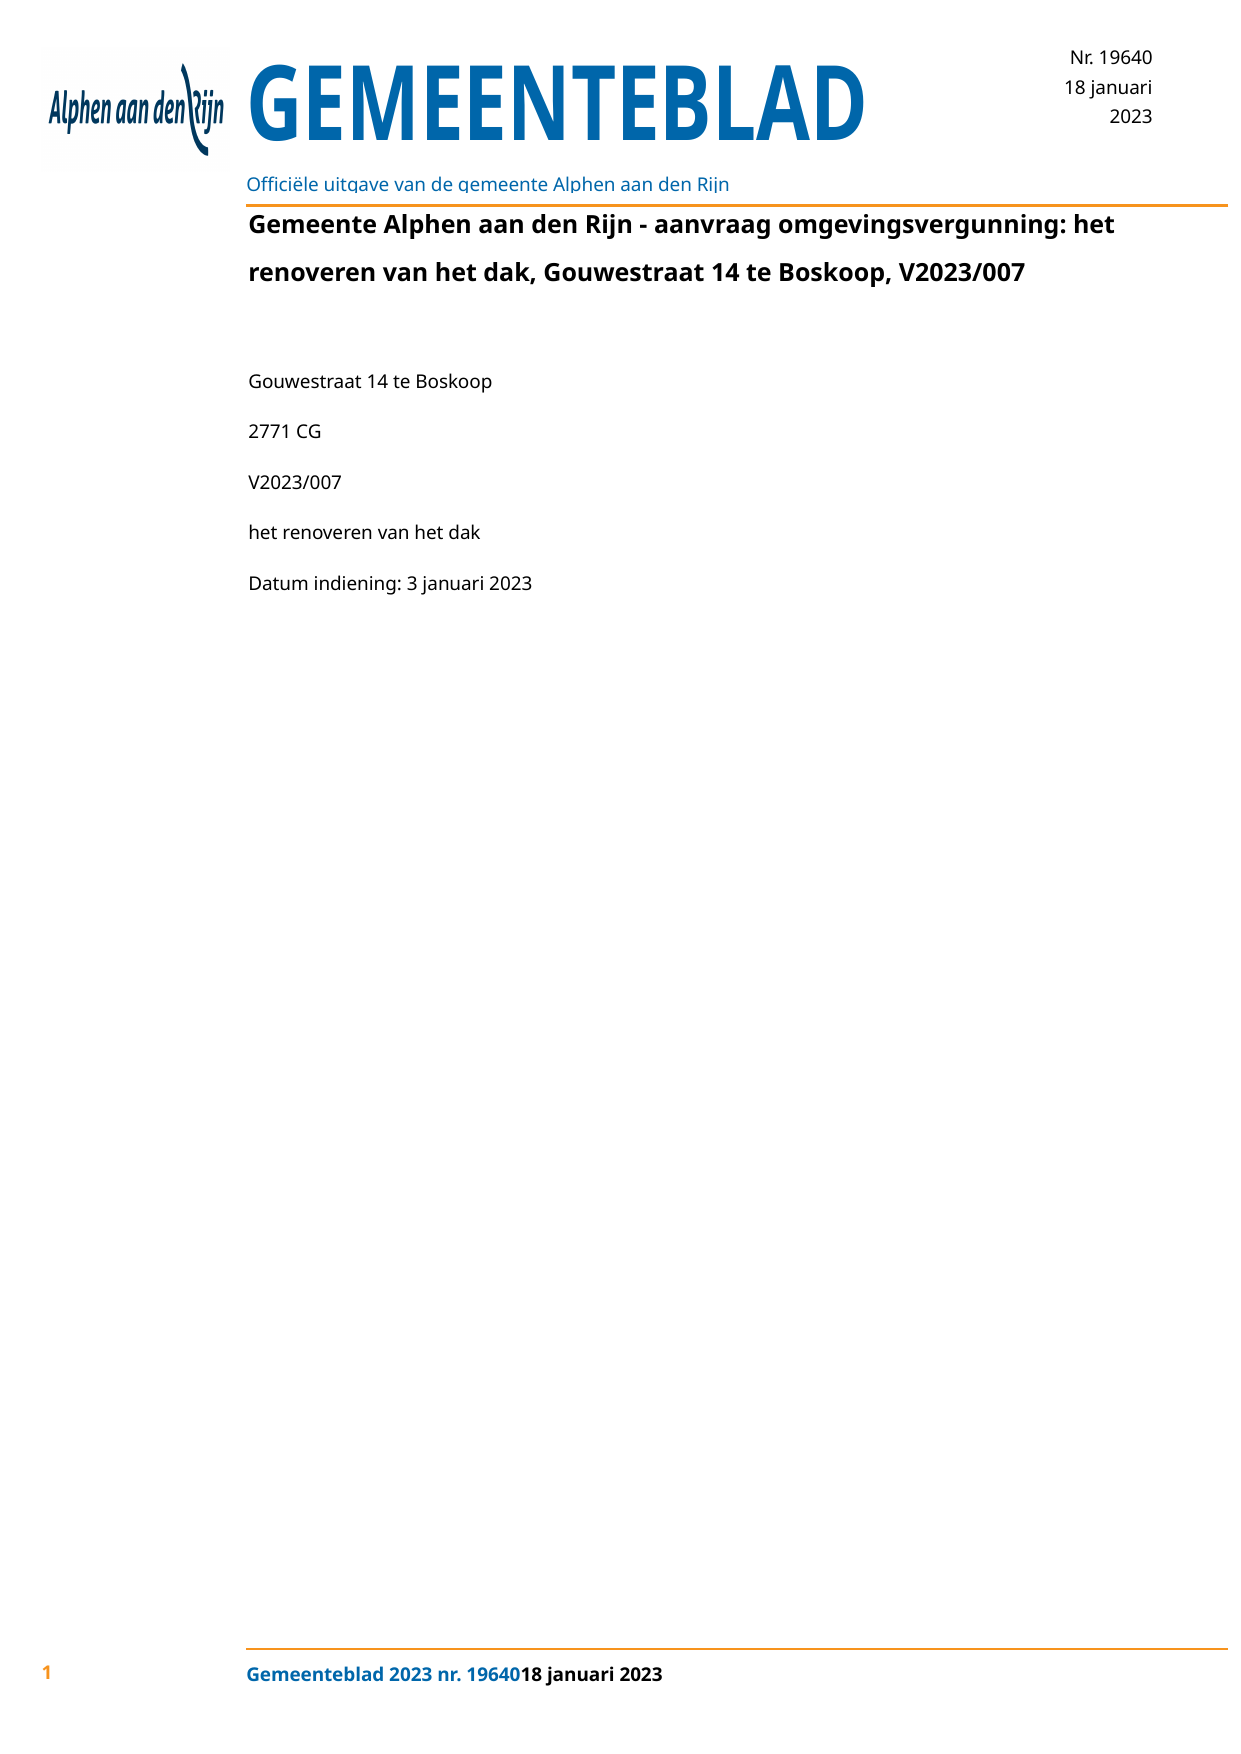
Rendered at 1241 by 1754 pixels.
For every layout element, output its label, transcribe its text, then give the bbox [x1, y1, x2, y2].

text V2023/007 [248, 469, 1152, 495]
text het renoveren van het dak [248, 519, 1152, 545]
text Gouwestraat 14 te Boskoop [248, 368, 1152, 394]
text Datum indiening: 3 januari 2023 [248, 570, 1152, 596]
picture [41, 47, 231, 172]
text Gemeente Alphen aan den Rijn - aanvraag omgevingsvergunning: het renoveren van het dak, Gouwestraat 14 te Boskoop, V2023/007 [248, 207, 1152, 288]
text 2771 CG [248, 419, 1152, 444]
